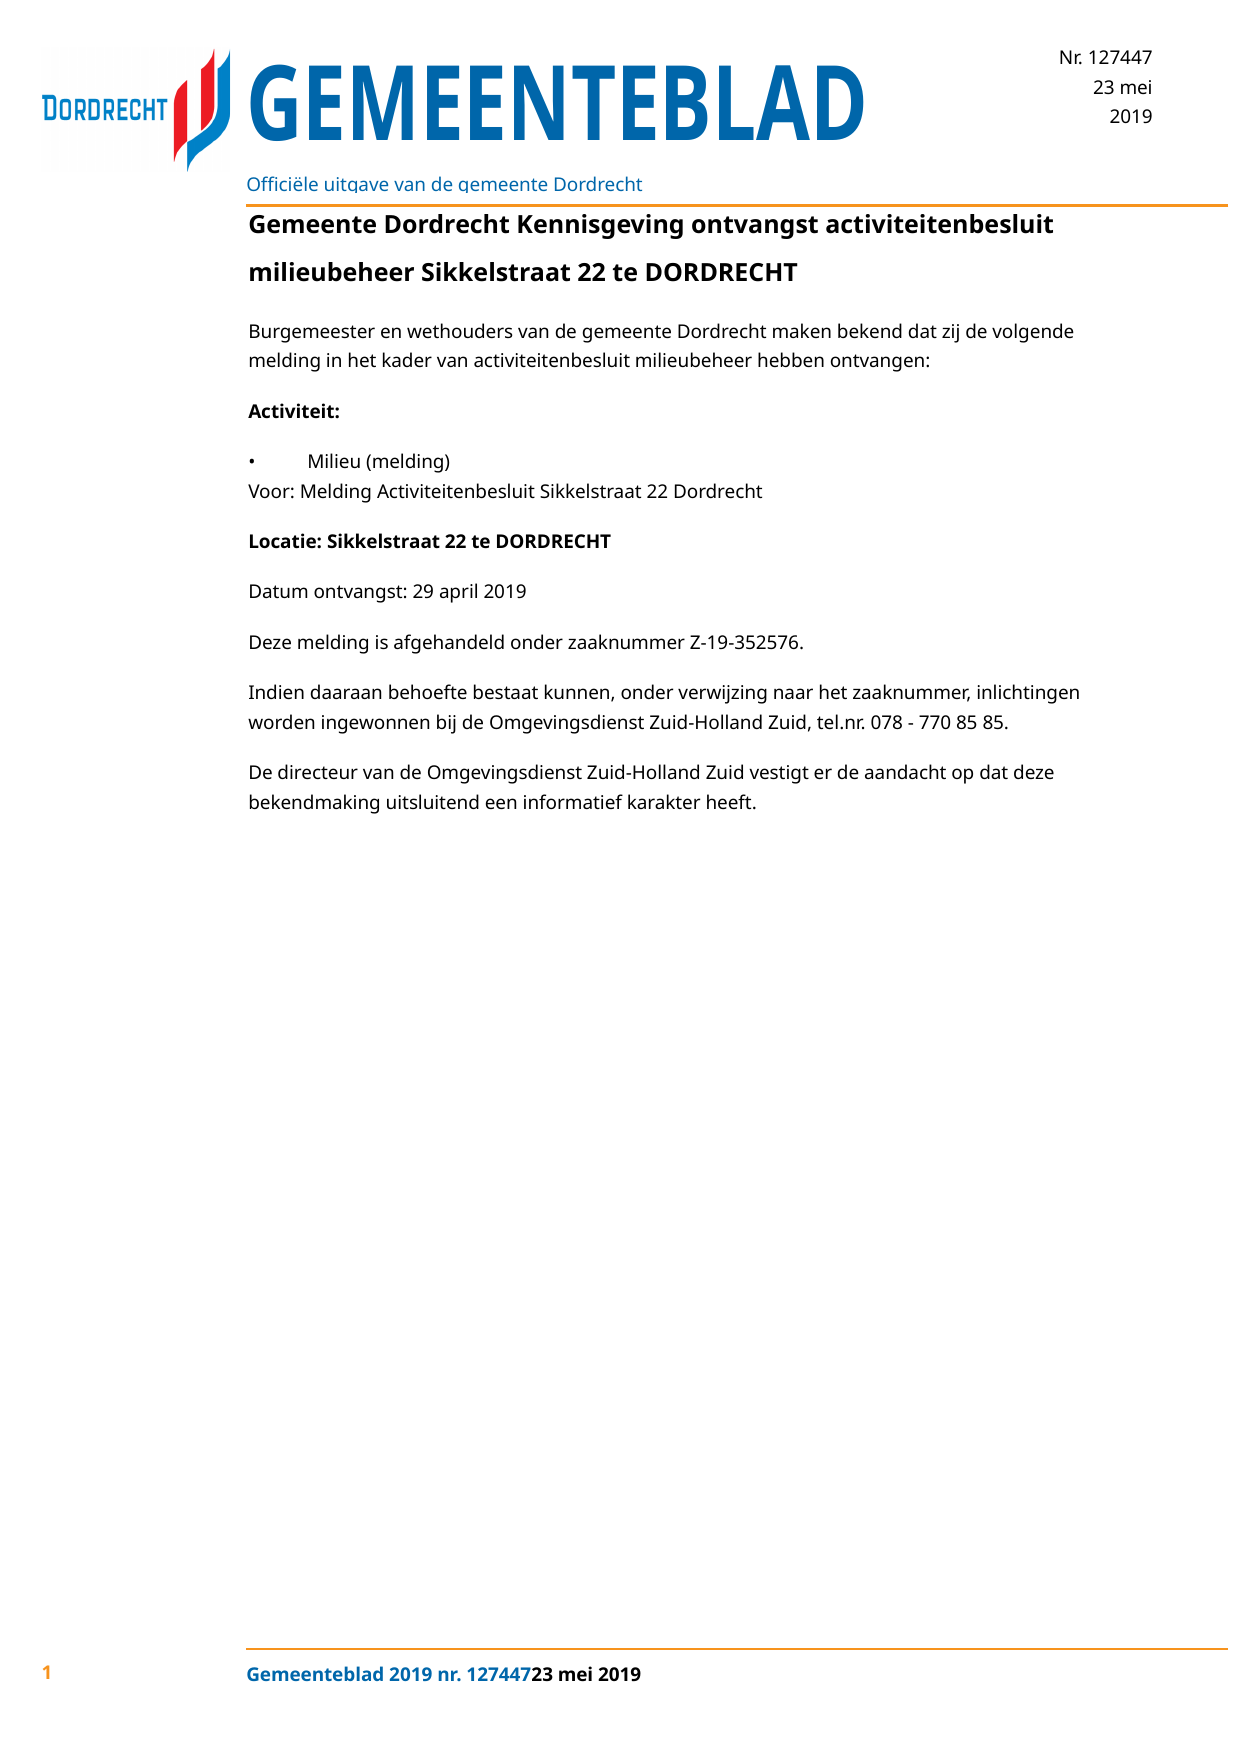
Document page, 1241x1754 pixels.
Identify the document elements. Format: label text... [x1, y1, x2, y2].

text Activiteit: [248, 398, 1152, 424]
text Burgemeester en wethouders van de gemeente Dordrecht maken bekend dat zij de volgende melding in het kader van activiteitenbesluit milieubeheer hebben ontvangen: [248, 318, 1152, 373]
picture [41, 47, 231, 172]
text Datum ontvangst: 29 april 2019 [248, 579, 1152, 604]
text Locatie: Sikkelstraat 22 te DORDRECHT [248, 528, 1152, 554]
text Voor: Melding Activiteitenbesluit Sikkelstraat 22 Dordrecht [248, 478, 1152, 504]
text Gemeente Dordrecht Kennisgeving ontvangst activiteitenbesluit milieubeheer Sikkelstraat 22 te DORDRECHT [248, 207, 1152, 288]
text Deze melding is afgehandeld onder zaaknummer Z-19-352576. [248, 629, 1152, 655]
list Milieu (melding) [248, 448, 1152, 474]
text Indien daaraan behoefte bestaat kunnen, onder verwijzing naar het zaaknummer, inlichtingen worden ingewonnen bij de Omgevingsdienst Zuid-Holland Zuid, tel.nr. 078 - 770 85 85. [248, 679, 1152, 735]
text De directeur van de Omgevingsdienst Zuid-Holland Zuid vestigt er de aandacht op dat deze bekendmaking uitsluitend een informatief karakter heeft. [248, 759, 1152, 815]
